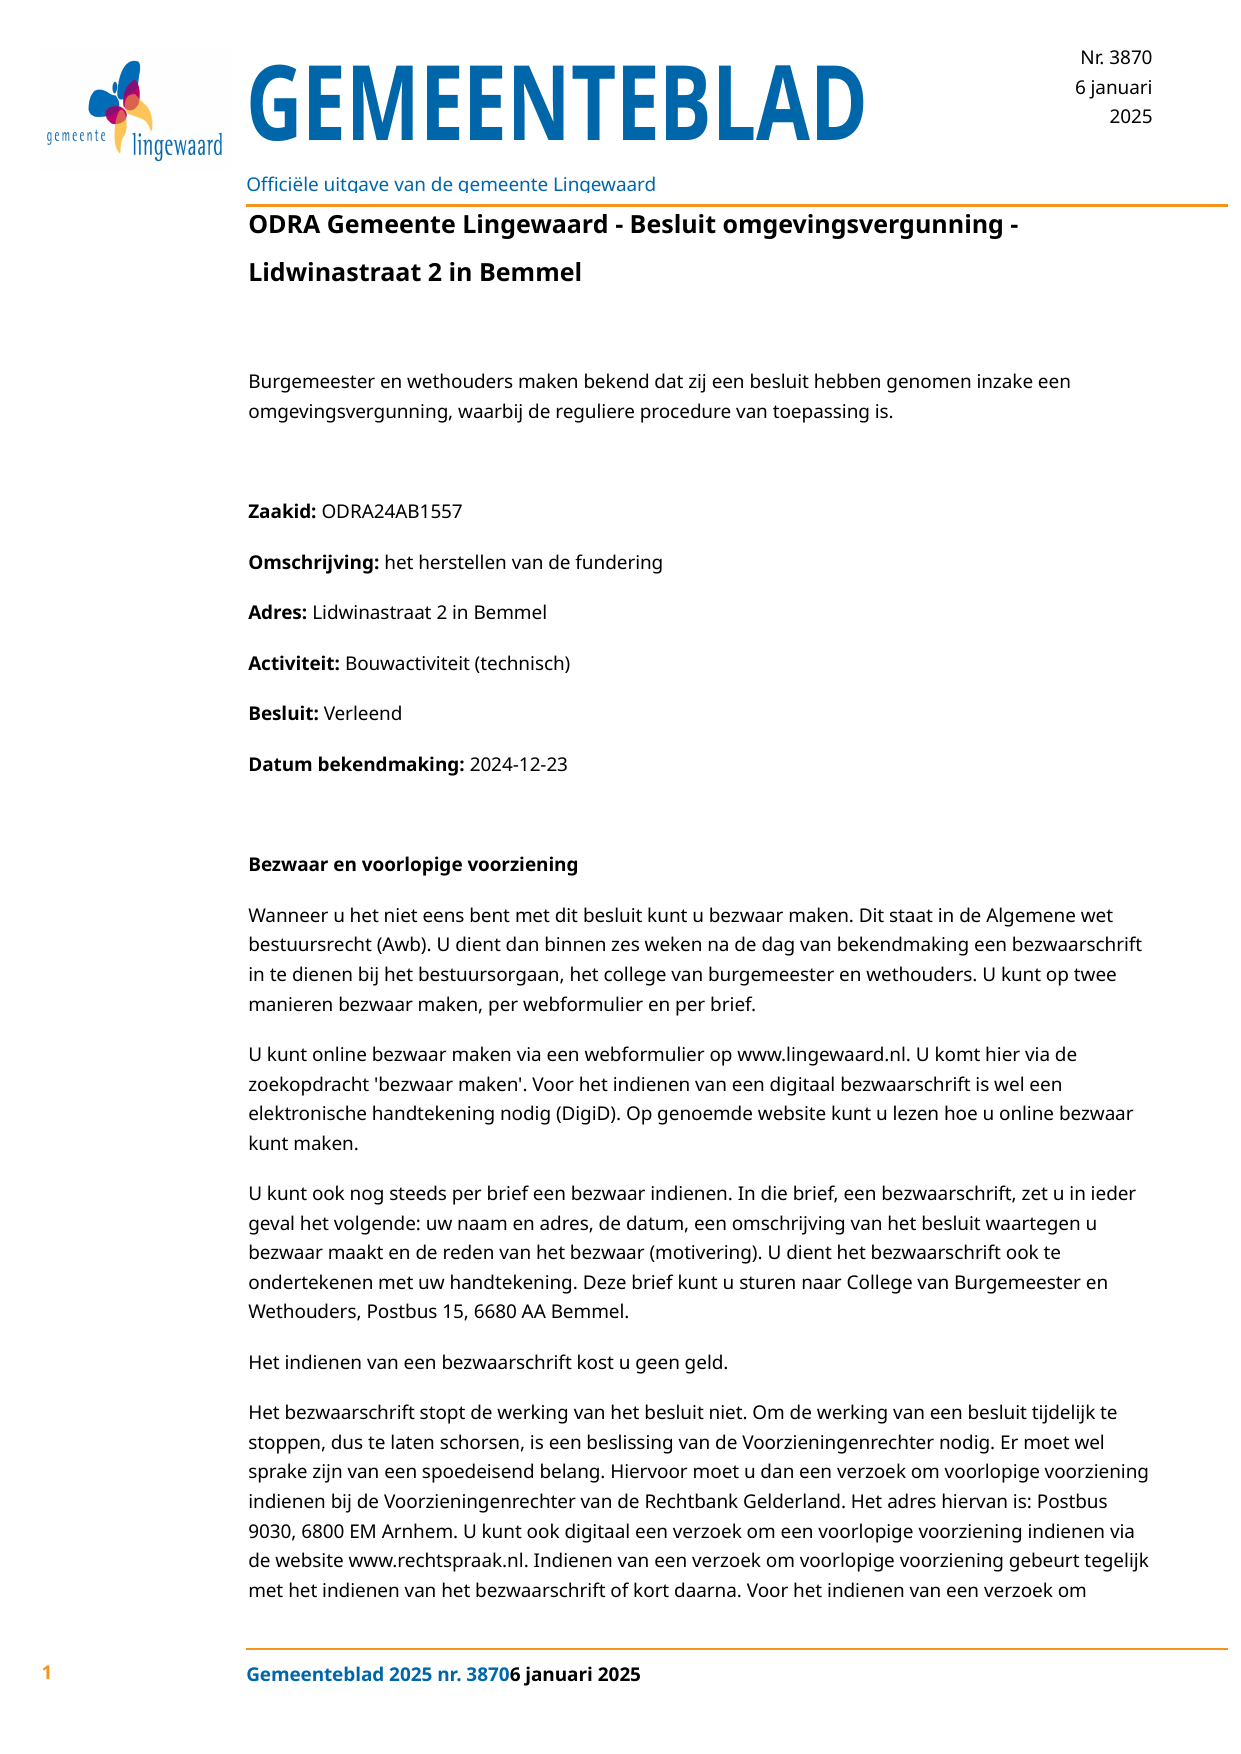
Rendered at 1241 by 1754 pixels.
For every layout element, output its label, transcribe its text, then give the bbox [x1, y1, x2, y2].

text Wanneer u het niet eens bent met dit besluit kunt u bezwaar maken. Dit staat in de Algemene wet bestuursrecht (Awb). U dient dan binnen zes weken na de dag van bekendmaking een bezwaarschrift in te dienen bij het bestuursorgaan, het college van burgemeester en wethouders. U kunt op twee manieren bezwaar maken, per webformulier en per brief. [248, 902, 1152, 1017]
text Datum bekendmaking: 2024-12-23 [248, 751, 1152, 777]
text Het indienen van een bezwaarschrift kost u geen geld. [248, 1349, 1152, 1375]
text Omschrijving: het herstellen van de fundering [248, 549, 1152, 575]
text Zaakid: ODRA24AB1557 [248, 499, 1152, 524]
text U kunt ook nog steeds per brief een bezwaar indienen. In die brief, een bezwaarschrift, zet u in ieder geval het volgende: uw naam en adres, de datum, een omschrijving van het besluit waartegen u bezwaar maakt en de reden van het bezwaar (motivering). U dient het bezwaarschrift ook te ondertekenen met uw handtekening. Deze brief kunt u sturen naar College van Burgemeester en Wethouders, Postbus 15, 6680 AA Bemmel. [248, 1180, 1152, 1324]
text Burgemeester en wethouders maken bekend dat zij een besluit hebben genomen inzake een omgevingsvergunning, waarbij de reguliere procedure van toepassing is. [248, 368, 1152, 424]
text ODRA Gemeente Lingewaard - Besluit omgevingsvergunning - Lidwinastraat 2 in Bemmel [248, 207, 1152, 288]
text Adres: Lidwinastraat 2 in Bemmel [248, 599, 1152, 625]
text U kunt online bezwaar maken via een webformulier op www.lingewaard.nl. U komt hier via de zoekopdracht 'bezwaar maken'. Voor het indienen van een digitaal bezwaarschrift is wel een elektronische handtekening nodig (DigiD). Op genoemde website kunt u lezen hoe u online bezwaar kunt maken. [248, 1041, 1152, 1156]
text Bezwaar en voorlopige voorziening [248, 852, 1152, 877]
text Activiteit: Bouwactiviteit (technisch) [248, 650, 1152, 676]
text Besluit: Verleend [248, 700, 1152, 726]
text Het bezwaarschrift stopt de werking van het besluit niet. Om de werking van een besluit tijdelijk te stoppen, dus te laten schorsen, is een beslissing van de Voorzieningenrechter nodig. Er moet wel sprake zijn van een spoedeisend belang. Hiervoor moet u dan een verzoek om voorlopige voorziening indienen bij de Voorzieningenrechter van de Rechtbank Gelderland. Het adres hiervan is: Postbus 9030, 6800 EM Arnhem. U kunt ook digitaal een verzoek om een voorlopige voorziening indienen via de website www.rechtspraak.nl. Indienen van een verzoek om voorlopige voorziening gebeurt tegelijk met het indienen van het bezwaarschrift of kort daarna. Voor het indienen van een verzoek om [248, 1399, 1152, 1603]
picture [41, 47, 231, 172]
